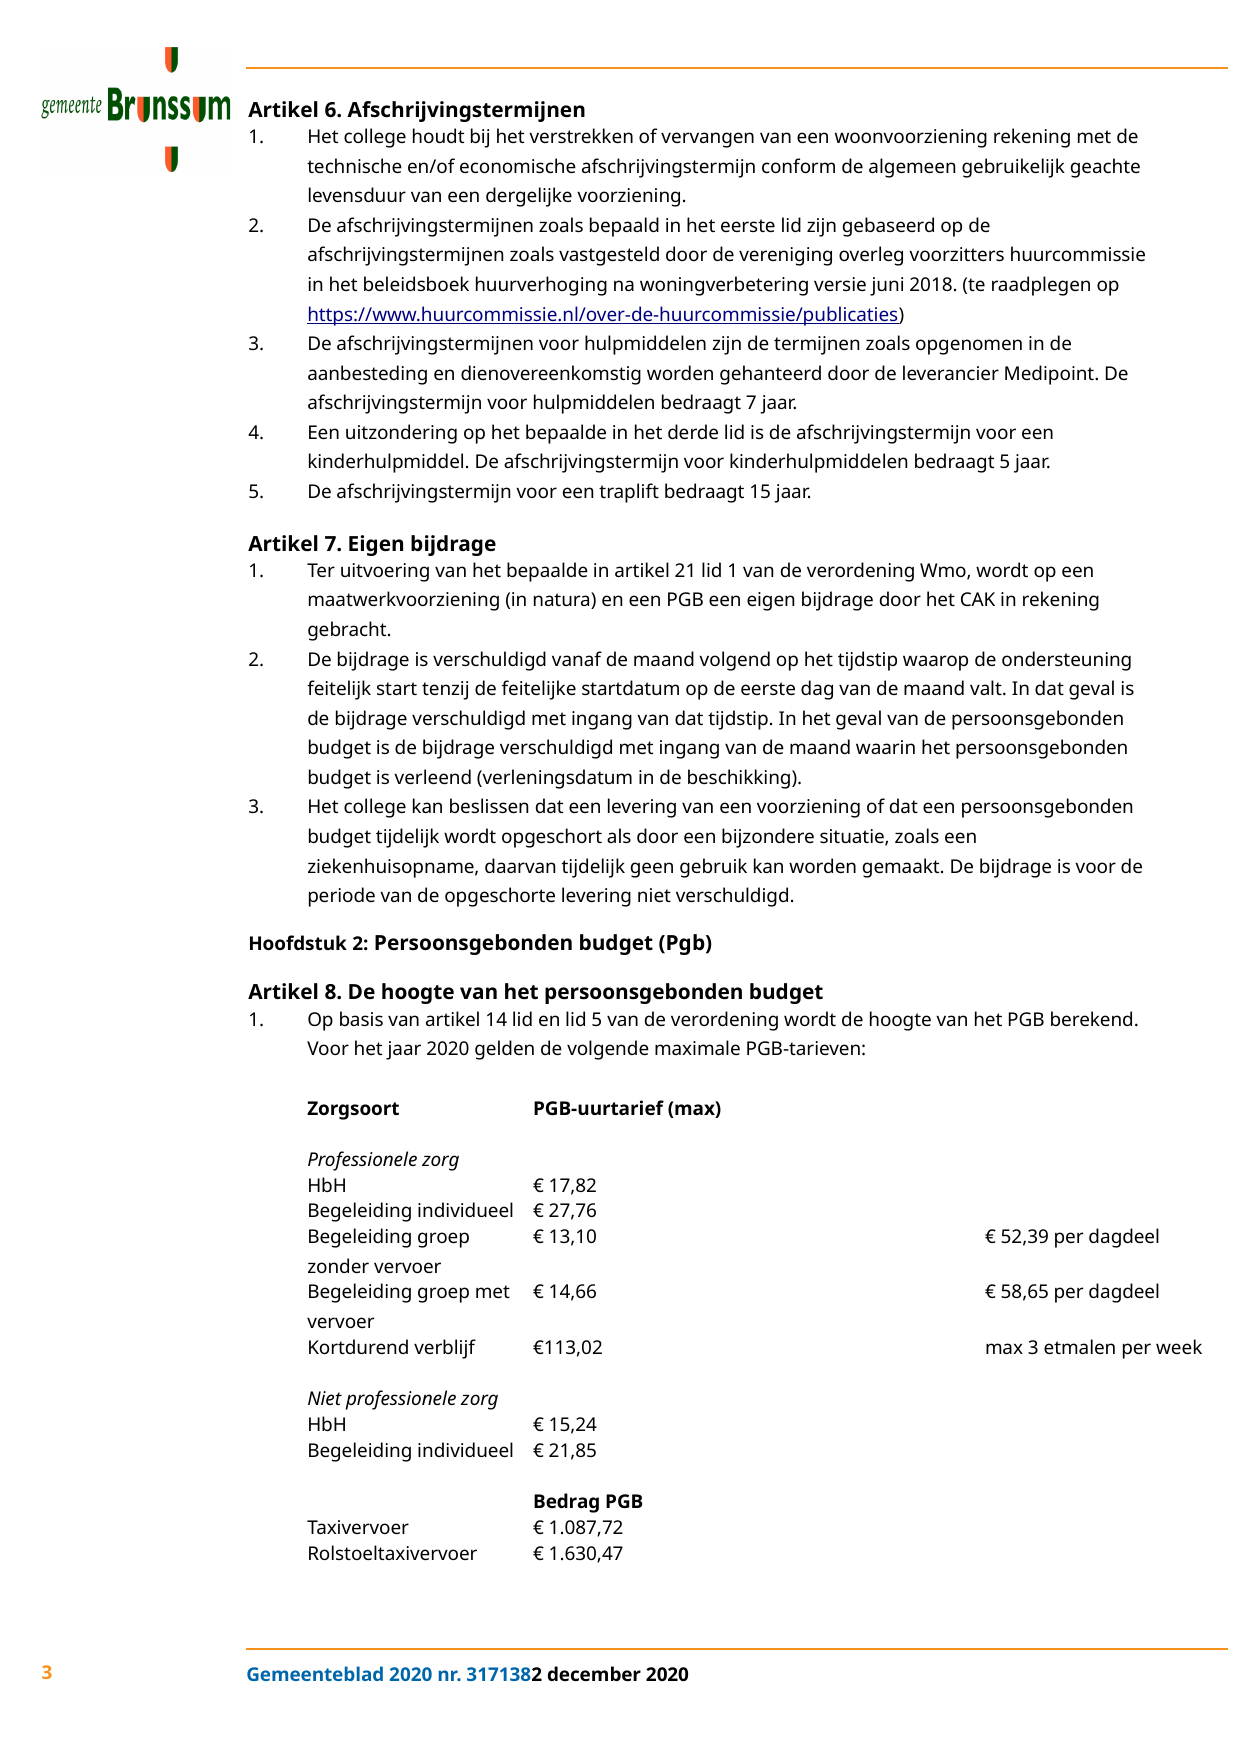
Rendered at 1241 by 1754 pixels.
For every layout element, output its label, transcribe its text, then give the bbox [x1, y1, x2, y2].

table_cell [985, 1488, 1211, 1514]
table_header Zorgsoort [307, 1095, 533, 1120]
table_cell HbH [307, 1172, 533, 1198]
table_cell [307, 1488, 533, 1514]
table_cell Niet professionele zorg [307, 1385, 533, 1411]
table_cell Begeleiding individueel [307, 1437, 533, 1463]
table_cell Bedrag PGB [533, 1488, 985, 1514]
table_cell € 17,82 [533, 1172, 985, 1198]
table_cell [985, 1411, 1211, 1437]
table_cell € 1.087,72 [533, 1514, 985, 1540]
text Artikel 8. De hoogte van het persoonsgebonden budget [248, 977, 1152, 1006]
table_header [985, 1095, 1211, 1120]
table_cell € 15,24 [533, 1411, 985, 1437]
table_cell [985, 1540, 1211, 1566]
table_cell Begeleiding groep zonder vervoer [307, 1223, 533, 1279]
table_cell [307, 1360, 533, 1385]
table_cell € 27,76 [533, 1198, 985, 1223]
table_header PGB-uurtarief (max) [533, 1095, 985, 1120]
text Artikel 6. Afschrijvingstermijnen [248, 95, 1152, 123]
text Artikel 7. Eigen bijdrage [248, 529, 1152, 557]
list Een uitzondering op het bepaalde in het derde lid is de afschrijvingstermijn voor een kinderhulpmiddel. De afschrijvingstermijn voor kinderhulpmiddelen bedraagt 5 jaar. [248, 419, 1152, 474]
table_cell [985, 1198, 1211, 1223]
table_cell [985, 1463, 1211, 1488]
table_cell [985, 1437, 1211, 1463]
table_cell [307, 1120, 533, 1146]
table_cell Kortdurend verblijf [307, 1334, 533, 1360]
list Het college kan beslissen dat een levering van een voorziening of dat een persoonsgebonden budget tijdelijk wordt opgeschort als door een bijzondere situatie, zoals een ziekenhuisopname, daarvan tijdelijk geen gebruik kan worden gemaakt. De bijdrage is voor de periode van de opgeschorte levering niet verschuldigd. [248, 794, 1152, 908]
table_cell Taxivervoer [307, 1514, 533, 1540]
table_cell [985, 1120, 1211, 1146]
picture [41, 47, 231, 172]
table_cell Begeleiding individueel [307, 1198, 533, 1223]
table_cell € 14,66 [533, 1279, 985, 1334]
table_cell [533, 1385, 985, 1411]
list De afschrijvingstermijnen zoals bepaald in het eerste lid zijn gebaseerd op de afschrijvingstermijnen zoals vastgesteld door de vereniging overleg voorzitters huurcommissie in het beleidsboek huurverhoging na woningverbetering versie juni 2018. (te raadplegen op https://www.huurcommissie.nl/over-de-huurcommissie/publicaties) [248, 212, 1152, 326]
list De afschrijvingstermijn voor een traplift bedraagt 15 jaar. [248, 478, 1152, 504]
table_cell € 58,65 per dagdeel [985, 1279, 1211, 1334]
table_cell € 21,85 [533, 1437, 985, 1463]
table_cell [533, 1120, 985, 1146]
table_cell € 13,10 [533, 1223, 985, 1279]
table_cell [985, 1360, 1211, 1385]
table_cell Rolstoeltaxivervoer [307, 1540, 533, 1566]
list Het college houdt bij het verstrekken of vervangen van een woonvoorziening rekening met de technische en/of economische afschrijvingstermijn conform de algemeen gebruikelijk geachte levensduur van een dergelijke voorziening. [248, 123, 1152, 208]
table_cell [985, 1385, 1211, 1411]
list Ter uitvoering van het bepaalde in artikel 21 lid 1 van de verordening Wmo, wordt op een maatwerkvoorziening (in natura) en een PGB een eigen bijdrage door het CAK in rekening gebracht. [248, 557, 1152, 642]
table_cell [985, 1514, 1211, 1540]
table_cell max 3 etmalen per week [985, 1334, 1211, 1360]
table_cell [985, 1172, 1211, 1198]
table_cell Professionele zorg [307, 1146, 533, 1172]
table_cell €113,02 [533, 1334, 985, 1360]
table_cell HbH [307, 1411, 533, 1437]
table_cell € 1.630,47 [533, 1540, 985, 1566]
table_cell [533, 1463, 985, 1488]
table_cell [307, 1463, 533, 1488]
table_cell [533, 1360, 985, 1385]
text Hoofdstuk 2: Persoonsgebonden budget (Pgb) [248, 928, 1152, 957]
list De bijdrage is verschuldigd vanaf de maand volgend op het tijdstip waarop de ondersteuning feitelijk start tenzij de feitelijke startdatum op de eerste dag van de maand valt. In dat geval is de bijdrage verschuldigd met ingang van dat tijdstip. In het geval van de persoonsgebonden budget is de bijdrage verschuldigd met ingang van de maand waarin het persoonsgebonden budget is verleend (verleningsdatum in de beschikking). [248, 646, 1152, 790]
table_cell € 52,39 per dagdeel [985, 1223, 1211, 1279]
list Op basis van artikel 14 lid en lid 5 van de verordening wordt de hoogte van het PGB berekend. Voor het jaar 2020 gelden de volgende maximale PGB-tarieven: [248, 1006, 1152, 1061]
list De afschrijvingstermijnen voor hulpmiddelen zijn de termijnen zoals opgenomen in de aanbesteding en dienovereenkomstig worden gehanteerd door de leverancier Medipoint. De afschrijvingstermijn voor hulpmiddelen bedraagt 7 jaar. [248, 330, 1152, 415]
table_cell [985, 1146, 1211, 1172]
table_cell Begeleiding groep met vervoer [307, 1279, 533, 1334]
table_cell [533, 1146, 985, 1172]
